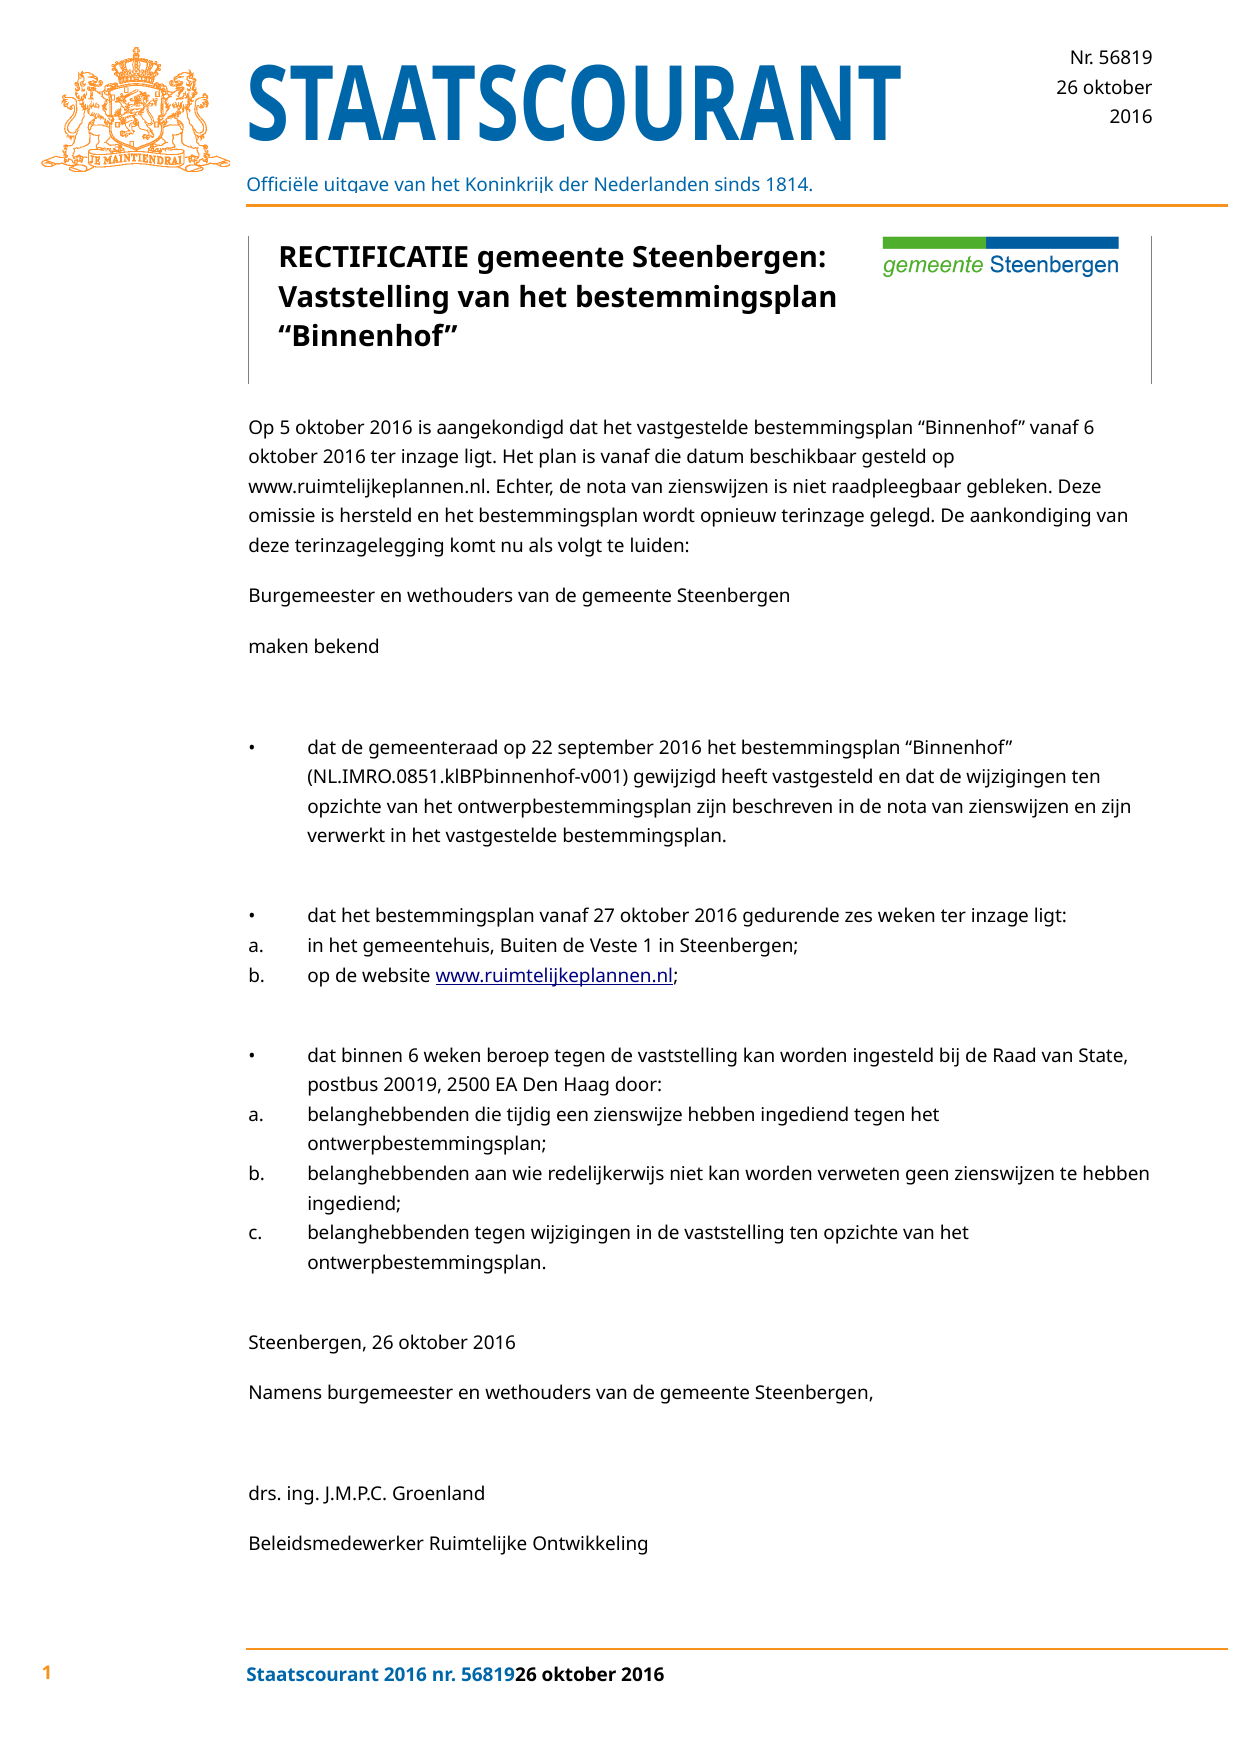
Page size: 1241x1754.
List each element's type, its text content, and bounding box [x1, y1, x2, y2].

table_header [850, 236, 1151, 384]
text Namens burgemeester en wethouders van de gemeente Steenbergen, [248, 1379, 1152, 1405]
list dat de gemeenteraad op 22 september 2016 het bestemmingsplan “Binnenhof” (NL.IMRO.0851.klBPbinnenhof-v001) gewijzigd heeft vastgesteld en dat de wijzigingen ten opzichte van het ontwerpbestemmingsplan zijn beschreven in de nota van zienswijzen en zijn verwerkt in het vastgestelde bestemmingsplan. [248, 734, 1152, 848]
list dat het bestemmingsplan vanaf 27 oktober 2016 gedurende zes weken ter inzage ligt: [248, 903, 1152, 928]
text Op 5 oktober 2016 is aangekondigd dat het vastgestelde bestemmingsplan “Binnenhof” vanaf 6 oktober 2016 ter inzage ligt. Het plan is vanaf die datum beschikbaar gesteld op www.ruimtelijkeplannen.nl. Echter, de nota van zienswijzen is niet raadpleegbaar gebleken. Deze omissie is hersteld en het bestemmingsplan wordt opnieuw terinzage gelegd. De aankondiging van deze terinzagelegging komt nu als volgt te luiden: [248, 414, 1152, 558]
list belanghebbenden tegen wijzigingen in de vaststelling ten opzichte van het ontwerpbestemmingsplan. [248, 1219, 1152, 1275]
text drs. ing. J.M.P.C. Groenland [248, 1480, 1152, 1506]
list belanghebbenden die tijdig een zienswijze hebben ingediend tegen het ontwerpbestemmingsplan; [248, 1101, 1152, 1156]
text Burgemeester en wethouders van de gemeente Steenbergen [248, 583, 1152, 608]
list in het gemeentehuis, Buiten de Veste 1 in Steenbergen; [248, 932, 1152, 958]
text maken bekend [248, 633, 1152, 659]
list belanghebbenden aan wie redelijkerwijs niet kan worden verweten geen zienswijzen te hebben ingediend; [248, 1160, 1152, 1216]
picture [882, 236, 1119, 278]
picture [41, 47, 231, 172]
text Beleidsmedewerker Ruimtelijke Ontwikkeling [248, 1531, 1152, 1556]
text Steenbergen, 26 oktober 2016 [248, 1329, 1152, 1355]
list op de website www.ruimtelijkeplannen.nl; [248, 962, 1152, 988]
table_header RECTIFICATIE gemeente Steenbergen: Vaststelling van het bestemmingsplan “Binnenhof” [249, 236, 850, 384]
list dat binnen 6 weken beroep tegen de vaststelling kan worden ingesteld bij de Raad van State, postbus 20019, 2500 EA Den Haag door: [248, 1042, 1152, 1097]
